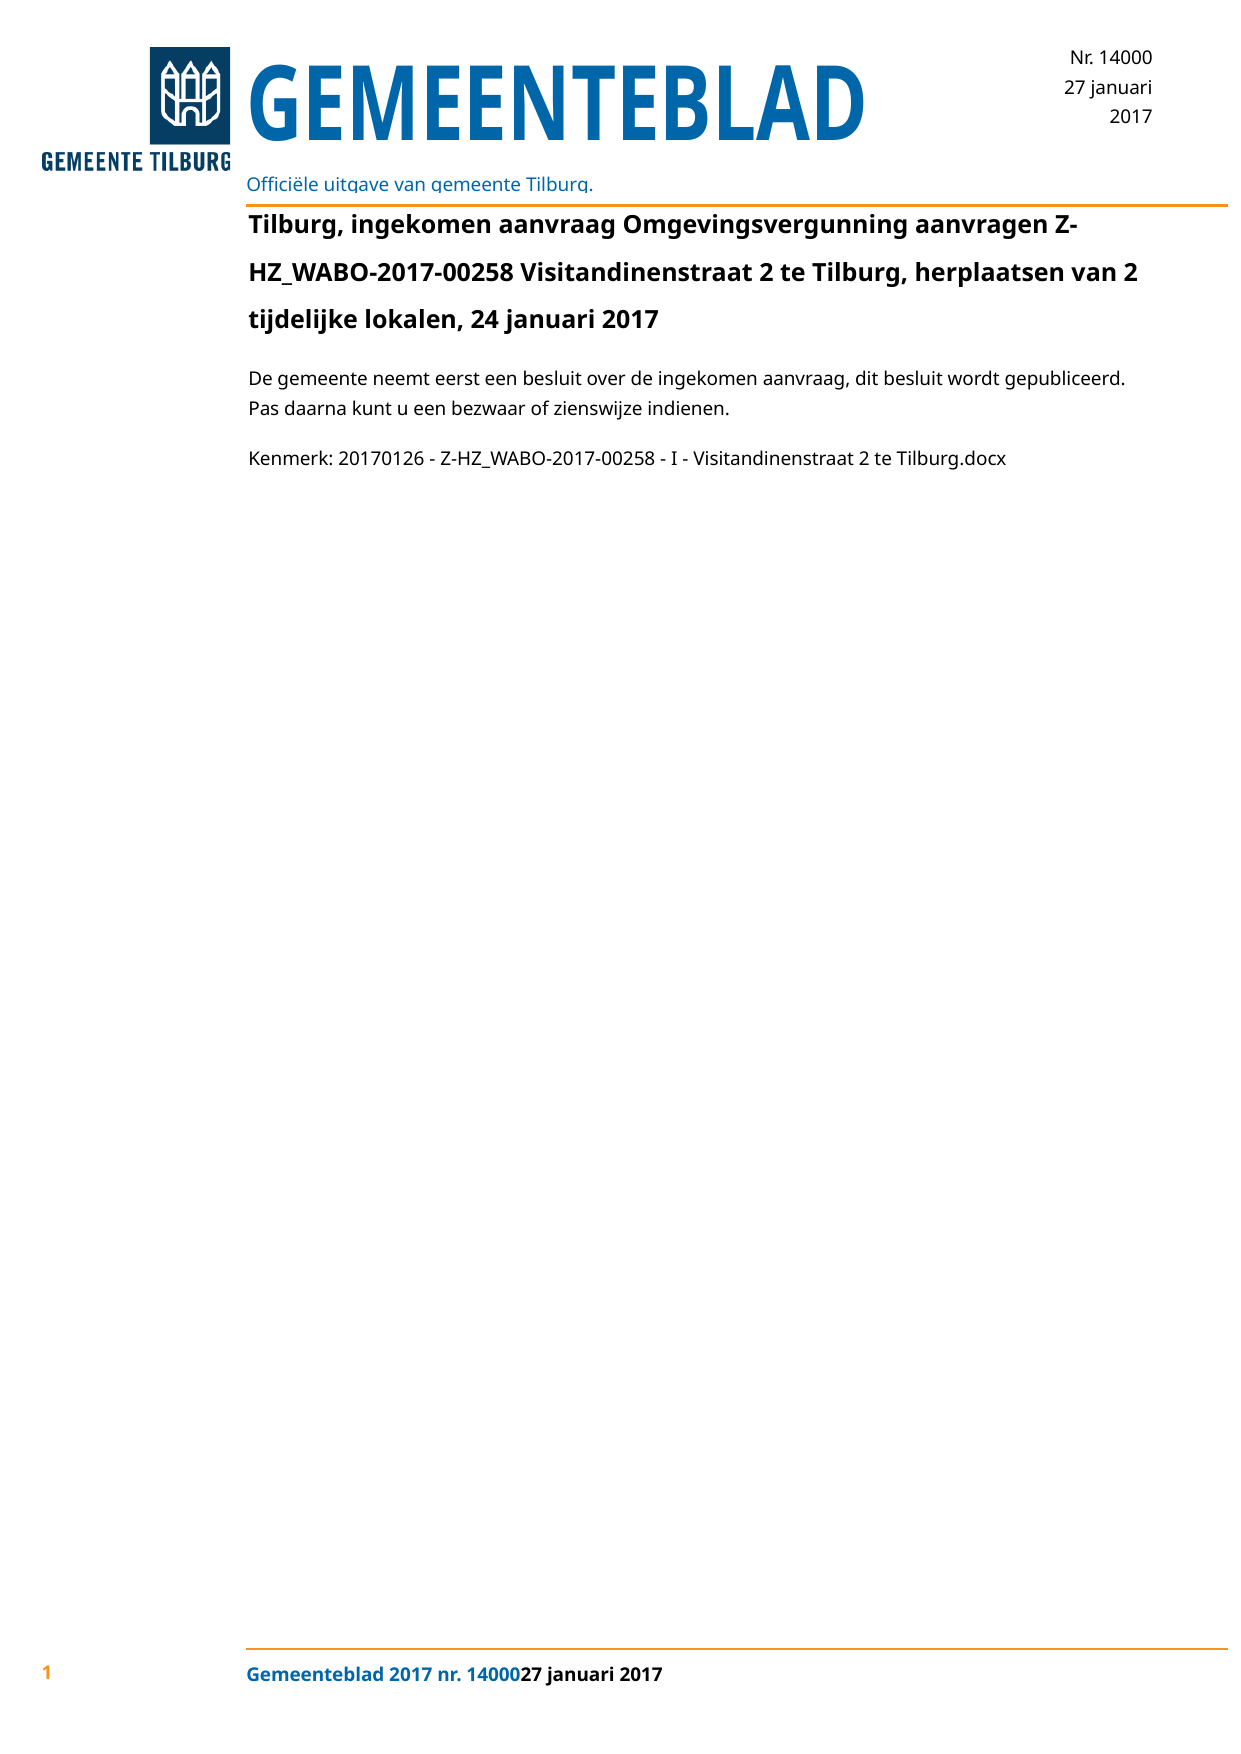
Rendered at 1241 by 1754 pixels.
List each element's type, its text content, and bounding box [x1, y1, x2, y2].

picture [41, 47, 231, 172]
text Kenmerk: 20170126 - Z-HZ_WABO-2017-00258 - I - Visitandinenstraat 2 te Tilburg.docx [248, 446, 1152, 471]
text De gemeente neemt eerst een besluit over de ingekomen aanvraag, dit besluit wordt gepubliceerd. Pas daarna kunt u een bezwaar of zienswijze indienen. [248, 366, 1152, 421]
text Tilburg, ingekomen aanvraag Omgevingsvergunning aanvragen Z-HZ_WABO-2017-00258 Visitandinenstraat 2 te Tilburg, herplaatsen van 2 tijdelijke lokalen, 24 januari 2017 [248, 207, 1152, 336]
